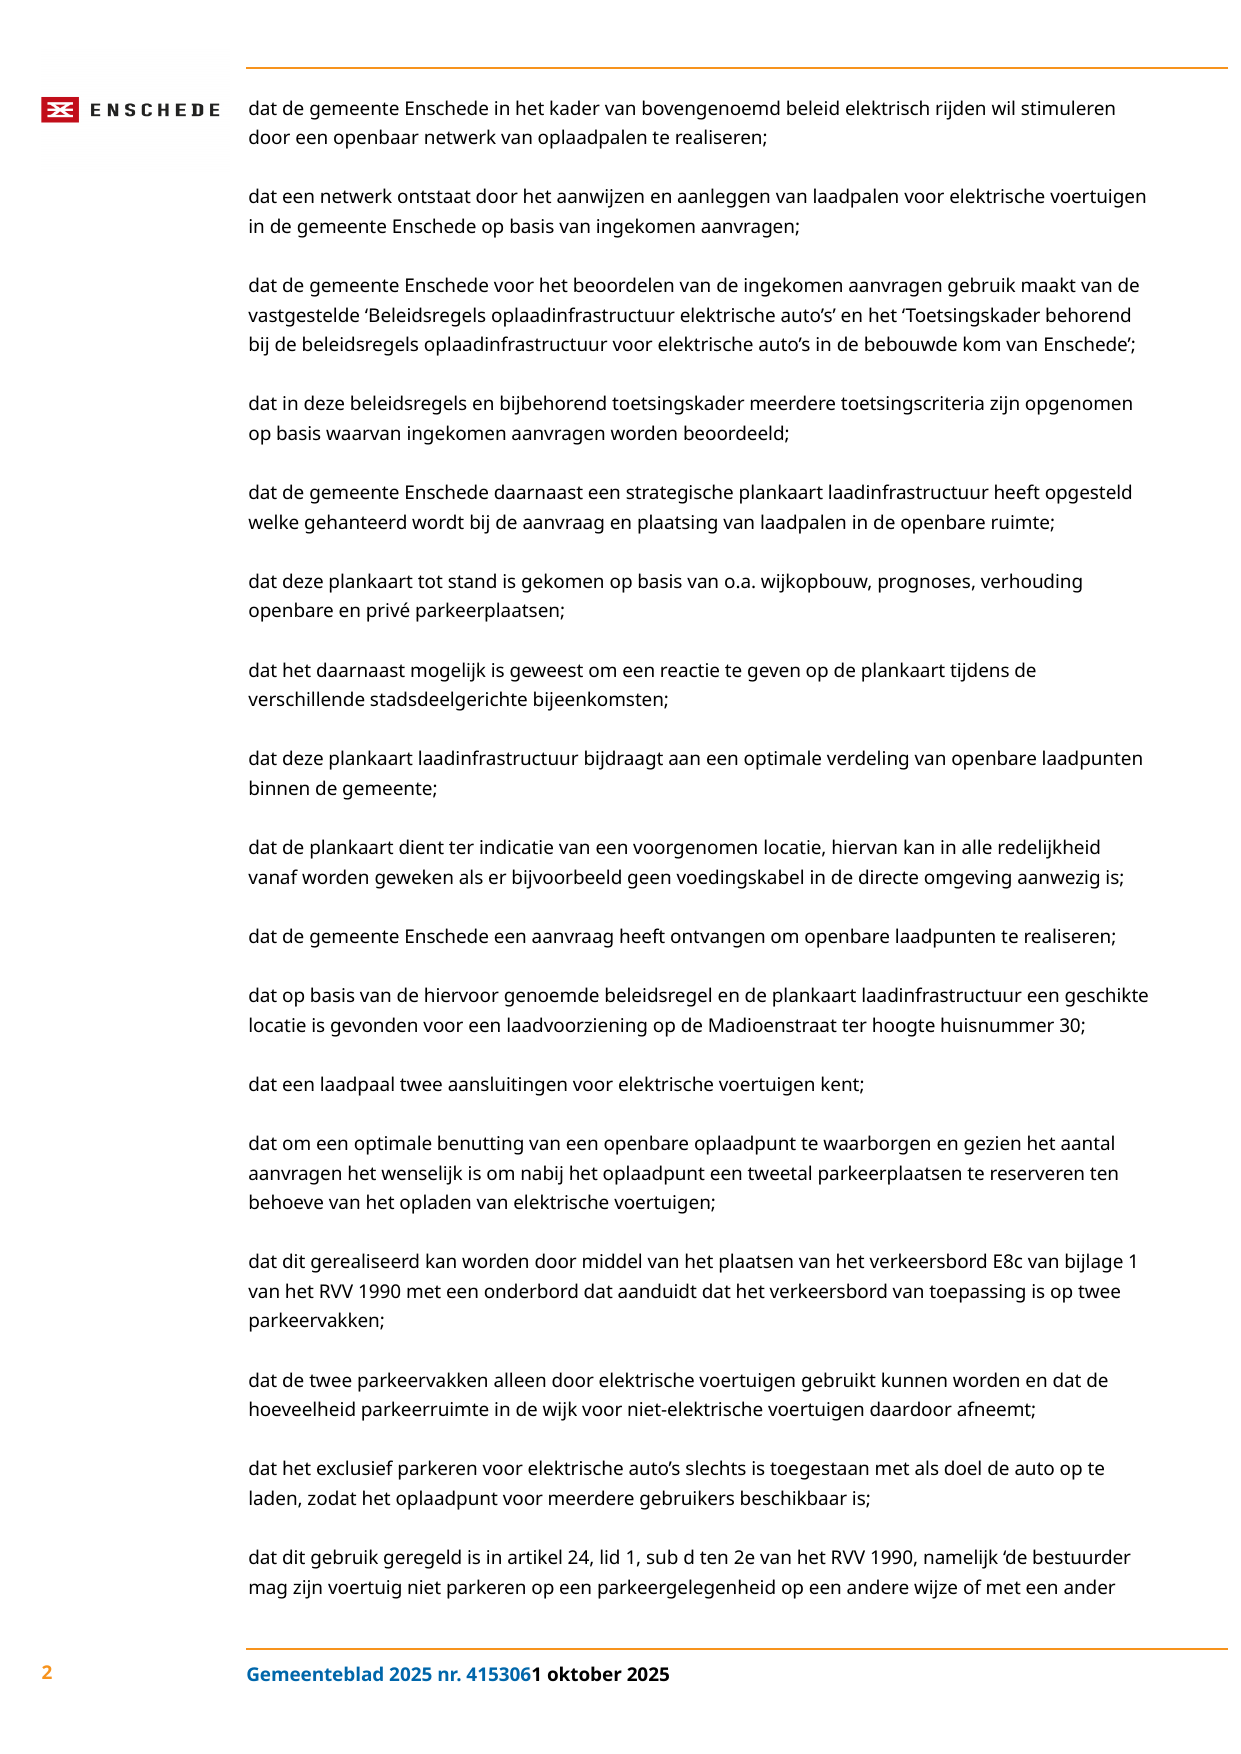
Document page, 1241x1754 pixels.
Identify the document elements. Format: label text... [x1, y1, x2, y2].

text dat de gemeente Enschede daarnaast een strategische plankaart laadinfrastructuur heeft opgesteld welke gehanteerd wordt bij de aanvraag en plaatsing van laadpalen in de openbare ruimte; [248, 479, 1152, 535]
text dat om een optimale benutting van een openbare oplaadpunt te waarborgen en gezien het aantal aanvragen het wenselijk is om nabij het oplaadpunt een tweetal parkeerplaatsen te reserveren ten behoeve van het opladen van elektrische voertuigen; [248, 1130, 1152, 1215]
text dat op basis van de hiervoor genoemde beleidsregel en de plankaart laadinfrastructuur een geschikte locatie is gevonden voor een laadvoorziening op de Madioenstraat ter hoogte huisnummer 30; [248, 982, 1152, 1038]
text dat in deze beleidsregels en bijbehorend toetsingskader meerdere toetsingscriteria zijn opgenomen op basis waarvan ingekomen aanvragen worden beoordeeld; [248, 391, 1152, 446]
text dat dit gerealiseerd kan worden door middel van het plaatsen van het verkeersbord E8c van bijlage 1 van het RVV 1990 met een onderbord dat aanduidt dat het verkeersbord van toepassing is op twee parkeervakken; [248, 1248, 1152, 1333]
text dat deze plankaart tot stand is gekomen op basis van o.a. wijkopbouw, prognoses, verhouding openbare en privé parkeerplaatsen; [248, 568, 1152, 623]
text dat de twee parkeervakken alleen door elektrische voertuigen gebruikt kunnen worden en dat de hoeveelheid parkeerruimte in de wijk voor niet-elektrische voertuigen daardoor afneemt; [248, 1367, 1152, 1422]
text dat het daarnaast mogelijk is geweest om een reactie te geven op de plankaart tijdens de verschillende stadsdeelgerichte bijeenkomsten; [248, 657, 1152, 712]
text dat het exclusief parkeren voor elektrische auto’s slechts is toegestaan met als doel de auto op te laden, zodat het oplaadpunt voor meerdere gebruikers beschikbaar is; [248, 1456, 1152, 1511]
text dat een netwerk ontstaat door het aanwijzen en aanleggen van laadpalen voor elektrische voertuigen in de gemeente Enschede op basis van ingekomen aanvragen; [248, 183, 1152, 239]
text dat de gemeente Enschede een aanvraag heeft ontvangen om openbare laadpunten te realiseren; [248, 923, 1152, 949]
text dat de gemeente Enschede voor het beoordelen van de ingekomen aanvragen gebruik maakt van de vastgestelde ‘Beleidsregels oplaadinfrastructuur elektrische auto’s’ en het ‘Toetsingskader behorend bij de beleidsregels oplaadinfrastructuur voor elektrische auto’s in de bebouwde kom van Enschede’; [248, 272, 1152, 357]
text dat de gemeente Enschede in het kader van bovengenoemd beleid elektrisch rijden wil stimuleren door een openbaar netwerk van oplaadpalen te realiseren; [248, 95, 1152, 150]
picture [41, 47, 231, 172]
text dat dit gebruik geregeld is in artikel 24, lid 1, sub d ten 2e van het RVV 1990, namelijk ‘de bestuurder mag zijn voertuig niet parkeren op een parkeergelegenheid op een andere wijze of met een ander [248, 1544, 1152, 1600]
text dat de plankaart dient ter indicatie van een voorgenomen locatie, hiervan kan in alle redelijkheid vanaf worden geweken als er bijvoorbeeld geen voedingskabel in de directe omgeving aanwezig is; [248, 834, 1152, 890]
text dat een laadpaal twee aansluitingen voor elektrische voertuigen kent; [248, 1071, 1152, 1097]
text dat deze plankaart laadinfrastructuur bijdraagt aan een optimale verdeling van openbare laadpunten binnen de gemeente; [248, 746, 1152, 801]
